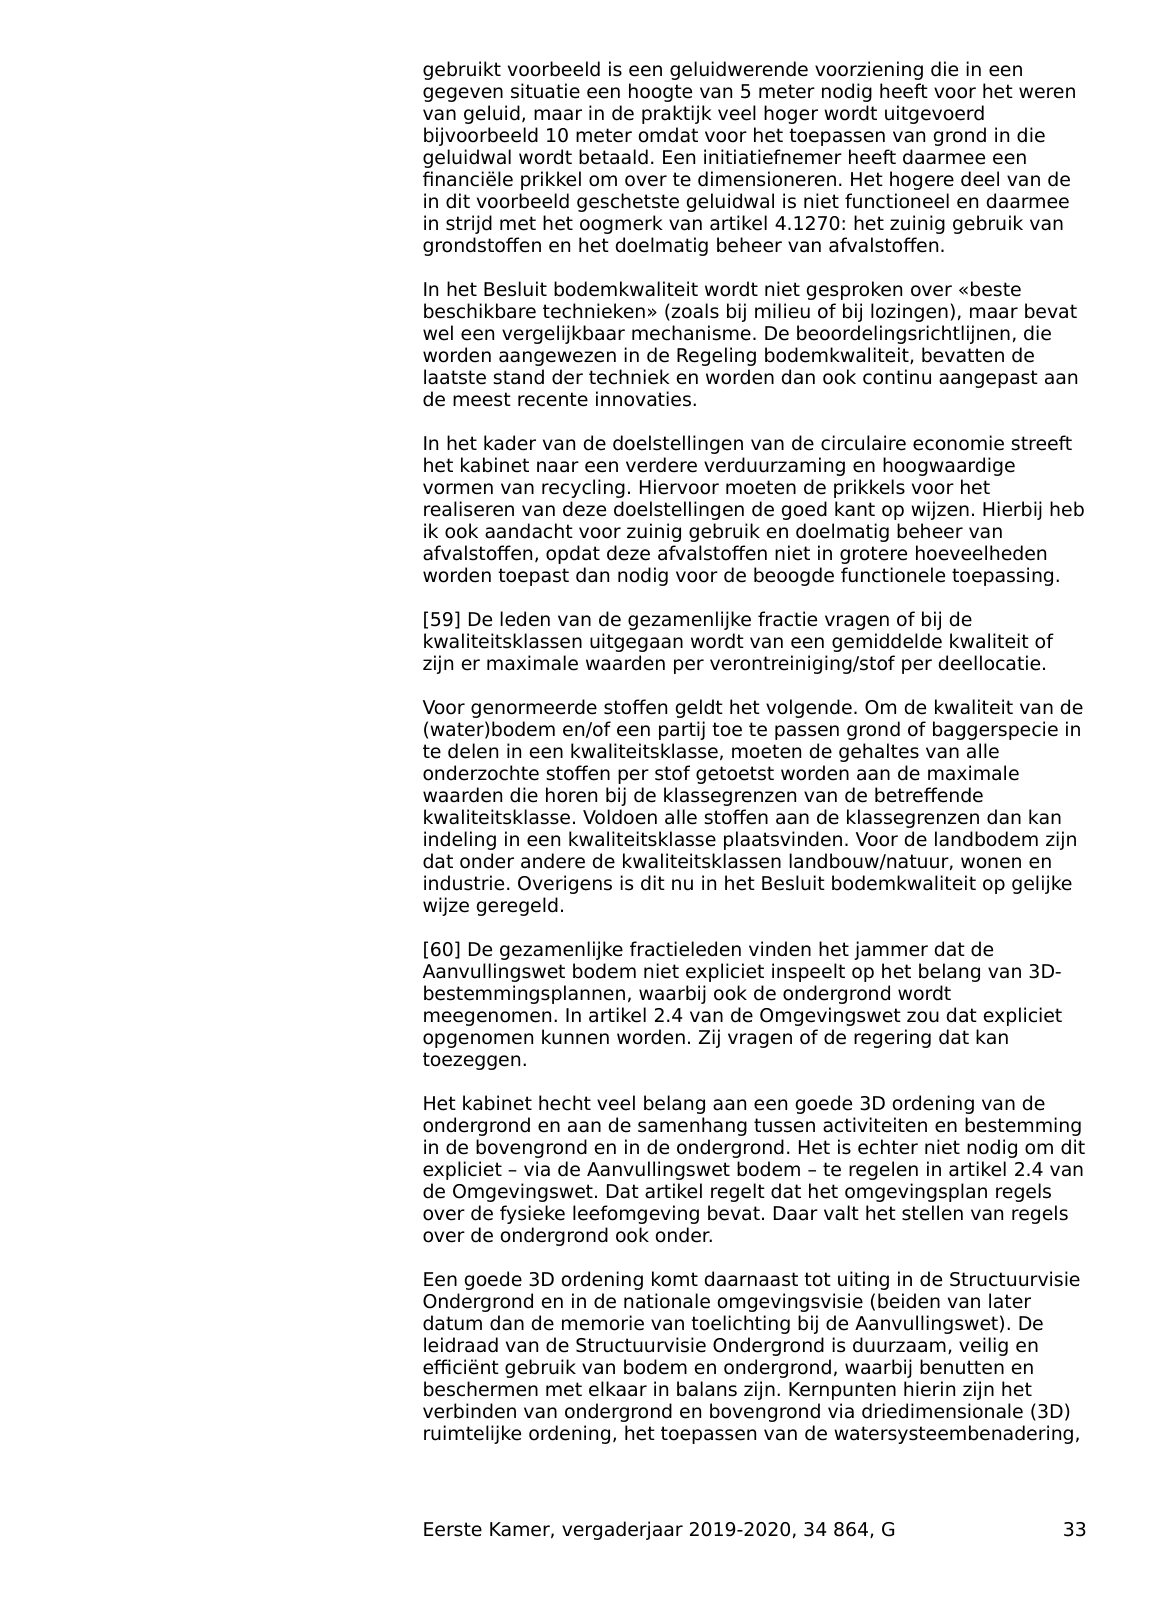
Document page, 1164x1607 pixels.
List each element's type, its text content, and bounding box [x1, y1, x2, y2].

text In het kader van de doelstellingen van de circulaire economie streeft het kabinet naar een verdere verduurzaming en hoogwaardige vormen van recycling. Hiervoor moeten de prikkels voor het realiseren van deze doelstellingen de goed kant op wijzen. Hierbij heb ik ook aandacht voor zuinig gebruik en doelmatig beheer van afvalstoffen, opdat deze afvalstoffen niet in grotere hoeveelheden worden toepast dan nodig voor de beoogde functionele toepassing. [422, 433, 1087, 587]
text [59] De leden van de gezamenlijke fractie vragen of bij de kwaliteitsklassen uitgegaan wordt van een gemiddelde kwaliteit of zijn er maximale waarden per verontreiniging/stof per deellocatie. [422, 609, 1087, 675]
text gebruikt voorbeeld is een geluidwerende voorziening die in een gegeven situatie een hoogte van 5 meter nodig heeft voor het weren van geluid, maar in de praktijk veel hoger wordt uitgevoerd bijvoorbeeld 10 meter omdat voor het toepassen van grond in die geluidwal wordt betaald. Een initiatiefnemer heeft daarmee een financiële prikkel om over te dimensioneren. Het hogere deel van de in dit voorbeeld geschetste geluidwal is niet functioneel en daarmee in strijd met het oogmerk van artikel 4.1270: het zuinig gebruik van grondstoffen en het doelmatig beheer van afvalstoffen. [422, 59, 1087, 257]
text In het Besluit bodemkwaliteit wordt niet gesproken over «beste beschikbare technieken» (zoals bij milieu of bij lozingen), maar bevat wel een vergelijkbaar mechanisme. De beoordelingsrichtlijnen, die worden aangewezen in de Regeling bodemkwaliteit, bevatten de laatste stand der techniek en worden dan ook continu aangepast aan de meest recente innovaties. [422, 279, 1087, 411]
text Het kabinet hecht veel belang aan een goede 3D ordening van de ondergrond en aan de samenhang tussen activiteiten en bestemming in de bovengrond en in de ondergrond. Het is echter niet nodig om dit expliciet – via de Aanvullingswet bodem – te regelen in artikel 2.4 van de Omgevingswet. Dat artikel regelt dat het omgevingsplan regels over de fysieke leefomgeving bevat. Daar valt het stellen van regels over de ondergrond ook onder. [422, 1093, 1087, 1247]
text Een goede 3D ordening komt daarnaast tot uiting in de Structuurvisie Ondergrond en in de nationale omgevingsvisie (beiden van later datum dan de memorie van toelichting bij de Aanvullingswet). De leidraad van de Structuurvisie Ondergrond is duurzaam, veilig en efficiënt gebruik van bodem en ondergrond, waarbij benutten en beschermen met elkaar in balans zijn. Kernpunten hierin zijn het verbinden van ondergrond en bovengrond via driedimensionale (3D) ruimtelijke ordening, het toepassen van de watersysteembenadering, [422, 1269, 1087, 1445]
text [60] De gezamenlijke fractieleden vinden het jammer dat de Aanvullingswet bodem niet expliciet inspeelt op het belang van 3D-bestemmingsplannen, waarbij ook de ondergrond wordt meegenomen. In artikel 2.4 van de Omgevingswet zou dat expliciet opgenomen kunnen worden. Zij vragen of de regering dat kan toezeggen. [422, 939, 1087, 1071]
text Voor genormeerde stoffen geldt het volgende. Om de kwaliteit van de (water)bodem en/of een partij toe te passen grond of baggerspecie in te delen in een kwaliteitsklasse, moeten de gehaltes van alle onderzochte stoffen per stof getoetst worden aan de maximale waarden die horen bij de klassegrenzen van de betreffende kwaliteitsklasse. Voldoen alle stoffen aan de klassegrenzen dan kan indeling in een kwaliteitsklasse plaatsvinden. Voor de landbodem zijn dat onder andere de kwaliteitsklassen landbouw/natuur, wonen en industrie. Overigens is dit nu in het Besluit bodemkwaliteit op gelijke wijze geregeld. [422, 697, 1087, 917]
